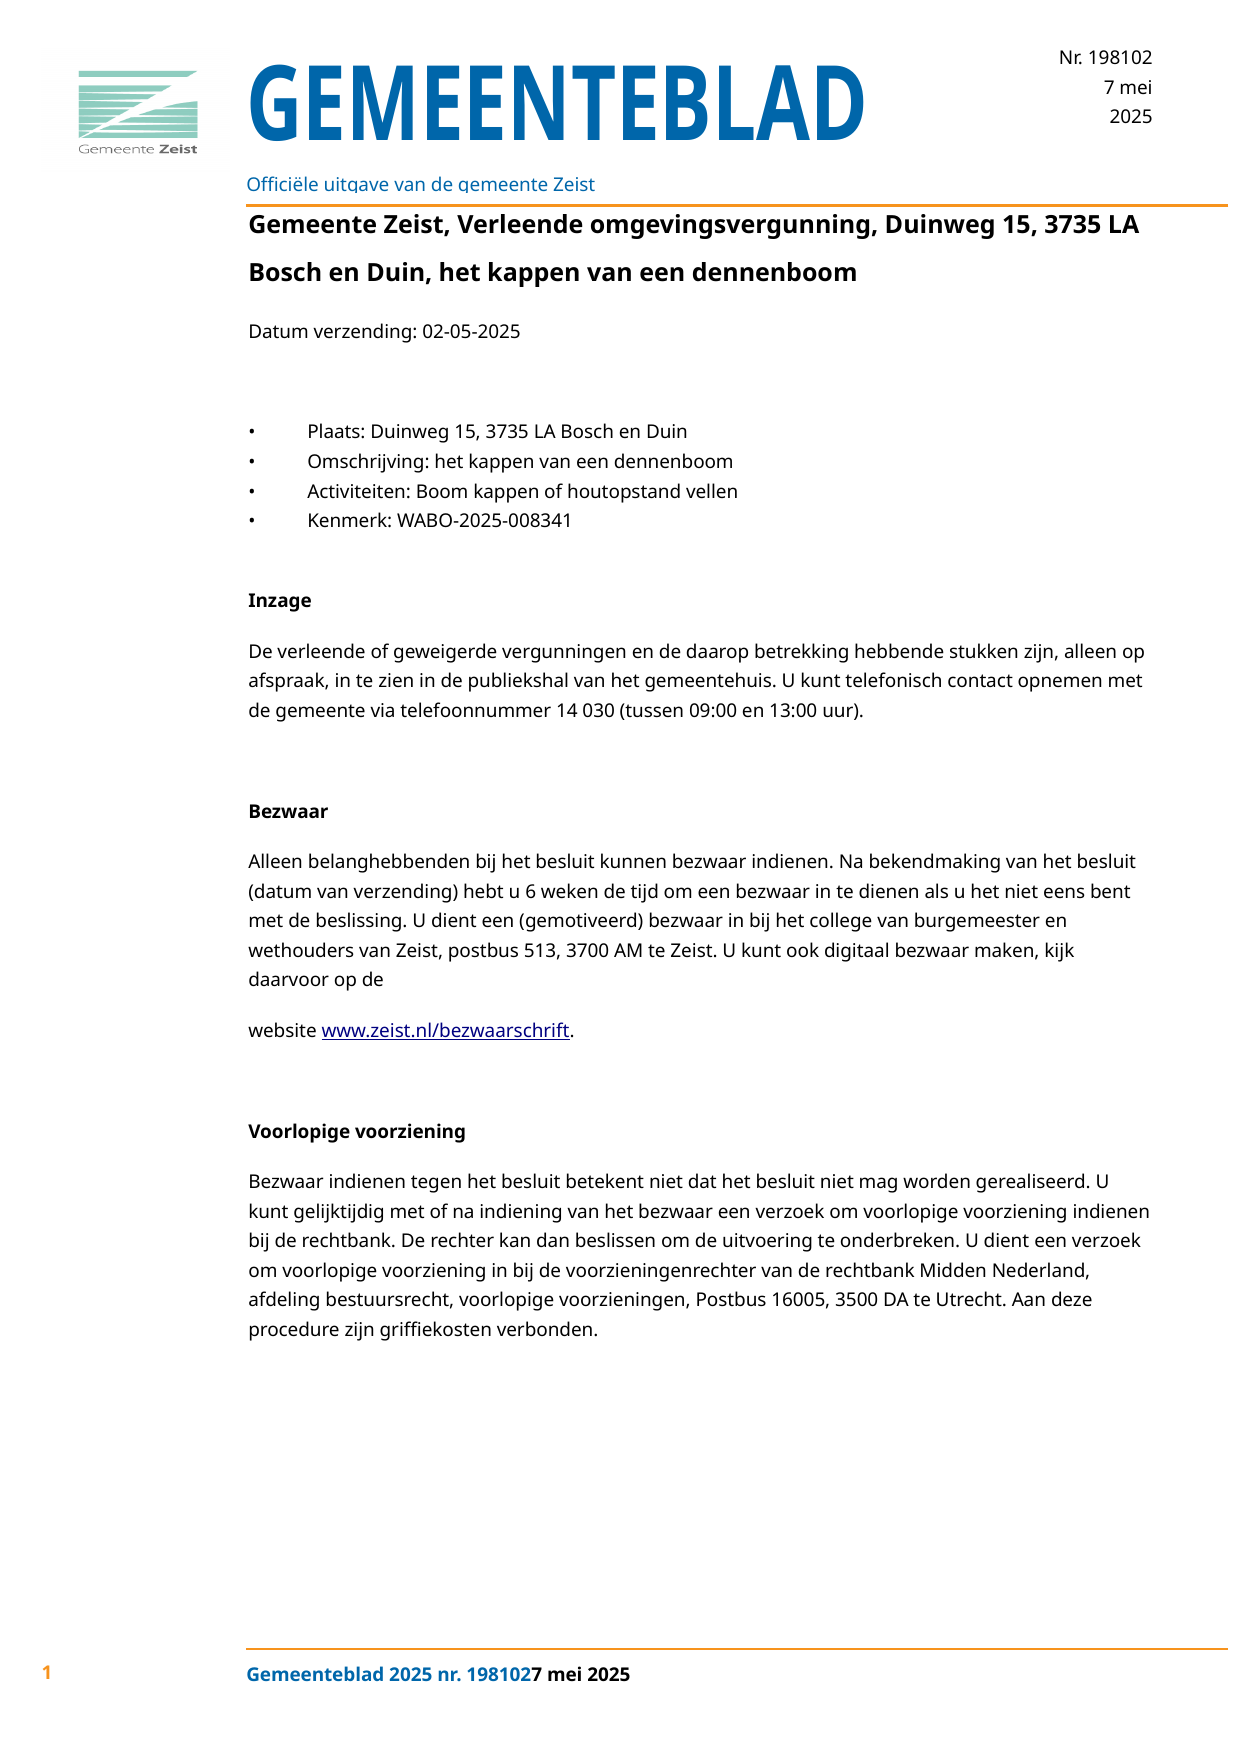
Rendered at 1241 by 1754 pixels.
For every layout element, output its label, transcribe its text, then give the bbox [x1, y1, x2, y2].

text Bezwaar [248, 798, 1152, 824]
text Alleen belanghebbenden bij het besluit kunnen bezwaar indienen. Na bekendmaking van het besluit (datum van verzending) hebt u 6 weken de tijd om een bezwaar in te dienen als u het niet eens bent met de beslissing. U dient een (gemotiveerd) bezwaar in bij het college van burgemeester en wethouders van Zeist, postbus 513, 3700 AM te Zeist. U kunt ook digitaal bezwaar maken, kijk daarvoor op de [248, 848, 1152, 992]
text Datum verzending: 02-05-2025 [248, 318, 1152, 344]
text Inzage [248, 587, 1152, 613]
list Kenmerk: WABO-2025-008341 [248, 507, 1152, 533]
picture [41, 47, 231, 172]
list Plaats: Duinweg 15, 3735 LA Bosch en Duin [248, 419, 1152, 444]
text Gemeente Zeist, Verleende omgevingsvergunning, Duinweg 15, 3735 LA Bosch en Duin, het kappen van een dennenboom [248, 207, 1152, 288]
text Bezwaar indienen tegen het besluit betekent niet dat het besluit niet mag worden gerealiseerd. U kunt gelijktijdig met of na indiening van het bezwaar een verzoek om voorlopige voorziening indienen bij de rechtbank. De rechter kan dan beslissen om de uitvoering te onderbreken. U dient een verzoek om voorlopige voorziening in bij de voorzieningenrechter van de rechtbank Midden Nederland, afdeling bestuursrecht, voorlopige voorzieningen, Postbus 16005, 3500 DA te Utrecht. Aan deze procedure zijn griffiekosten verbonden. [248, 1168, 1152, 1342]
list Activiteiten: Boom kappen of houtopstand vellen [248, 478, 1152, 504]
text Voorlopige voorziening [248, 1118, 1152, 1144]
list Omschrijving: het kappen van een dennenboom [248, 448, 1152, 474]
text De verleende of geweigerde vergunningen en de daarop betrekking hebbende stukken zijn, alleen op afspraak, in te zien in de publiekshal van het gemeentehuis. U kunt telefonisch contact opnemen met de gemeente via telefoonnummer 14 030 (tussen 09:00 en 13:00 uur). [248, 638, 1152, 723]
text website www.zeist.nl/bezwaarschrift. [248, 1017, 1152, 1043]
